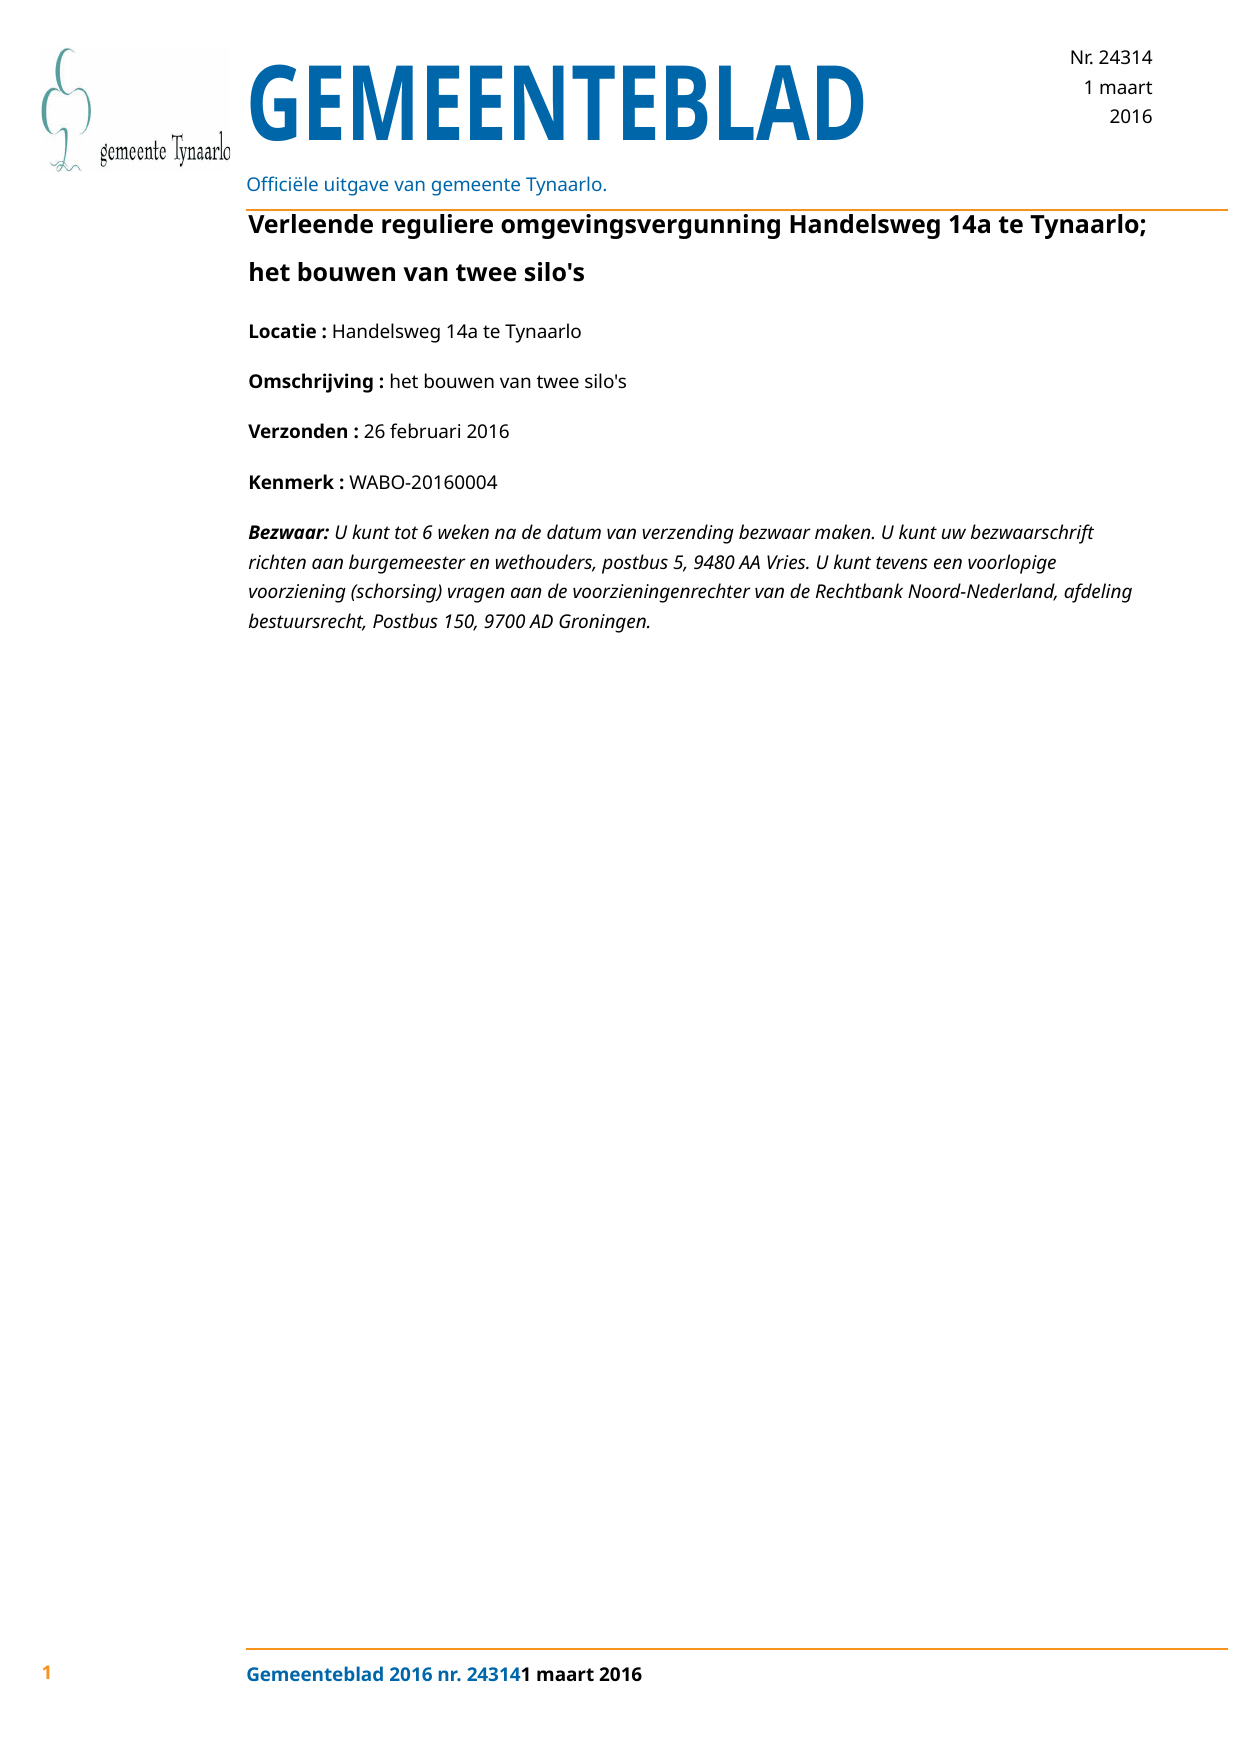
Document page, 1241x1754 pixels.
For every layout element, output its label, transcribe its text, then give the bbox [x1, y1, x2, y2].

text Verzonden : 26 februari 2016 [248, 419, 1152, 444]
text Omschrijving : het bouwen van twee silo's [248, 368, 1152, 394]
text Bezwaar: U kunt tot 6 weken na de datum van verzending bezwaar maken. U kunt uw bezwaarschrift richten aan burgemeester en wethouders, postbus 5, 9480 AA Vries. U kunt tevens een voorlopige voorziening (schorsing) vragen aan de voorzieningenrechter van de Rechtbank Noord-Nederland, afdeling bestuursrecht, Postbus 150, 9700 AD Groningen. [248, 519, 1152, 634]
picture [41, 47, 231, 172]
text Locatie : Handelsweg 14a te Tynaarlo [248, 318, 1152, 344]
text Verleende reguliere omgevingsvergunning Handelsweg 14a te Tynaarlo; het bouwen van twee silo's [248, 211, 1152, 288]
text Kenmerk : WABO-20160004 [248, 469, 1152, 495]
